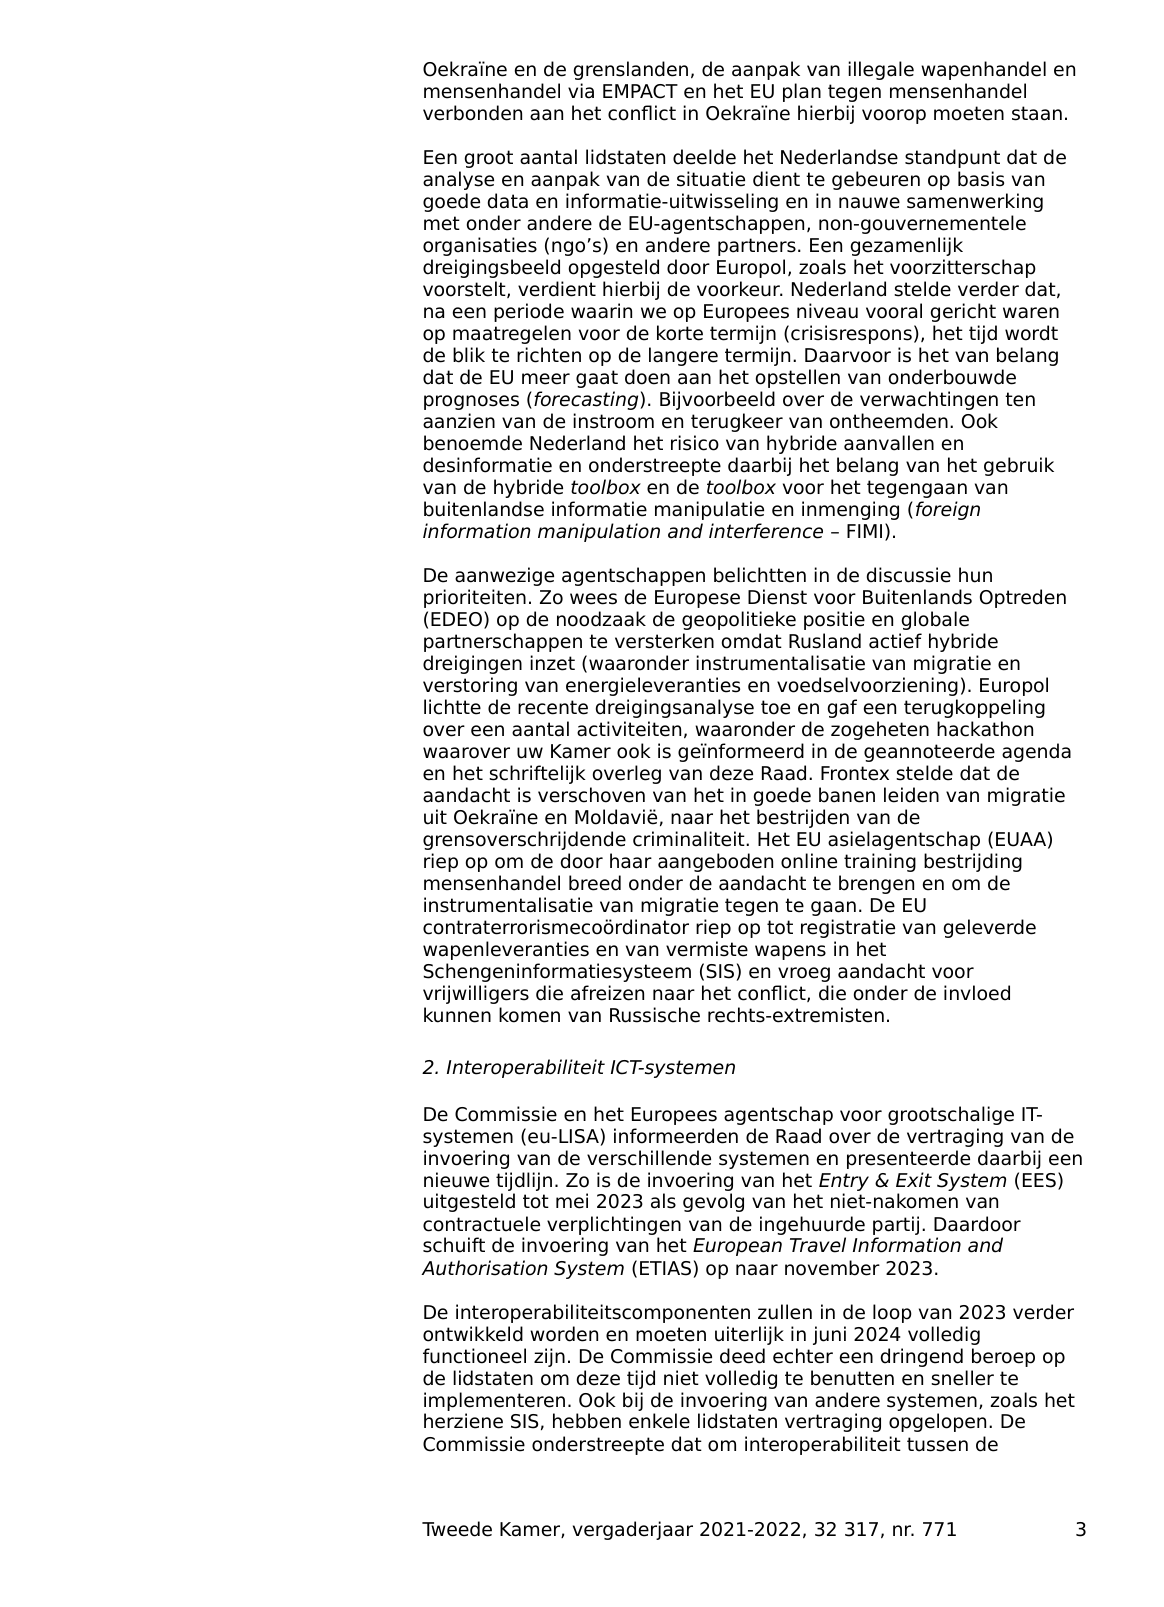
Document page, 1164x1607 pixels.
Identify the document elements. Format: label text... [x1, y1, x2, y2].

text De interoperabiliteitscomponenten zullen in de loop van 2023 verder ontwikkeld worden en moeten uiterlijk in juni 2024 volledig functioneel zijn. De Commissie deed echter een dringend beroep op de lidstaten om deze tijd niet volledig te benutten en sneller te implementeren. Ook bij de invoering van andere systemen, zoals het herziene SIS, hebben enkele lidstaten vertraging opgelopen. De Commissie onderstreepte dat om interoperabiliteit tussen de [422, 1302, 1087, 1455]
text De Commissie en het Europees agentschap voor grootschalige IT-systemen (eu-LISA) informeerden de Raad over de vertraging van de invoering van de verschillende systemen en presenteerde daarbij een nieuwe tijdlijn. Zo is de invoering van het Entry & Exit System (EES) uitgesteld tot mei 2023 als gevolg van het niet-nakomen van contractuele verplichtingen van de ingehuurde partij. Daardoor schuift de invoering van het European Travel Information and Authorisation System (ETIAS) op naar november 2023. [422, 1103, 1087, 1279]
text Een groot aantal lidstaten deelde het Nederlandse standpunt dat de analyse en aanpak van de situatie dient te gebeuren op basis van goede data en informatie-uitwisseling en in nauwe samenwerking met onder andere de EU-agentschappen, non-gouvernementele organisaties (ngo’s) en andere partners. Een gezamenlijk dreigingsbeeld opgesteld door Europol, zoals het voorzitterschap voorstelt, verdient hierbij de voorkeur. Nederland stelde verder dat, na een periode waarin we op Europees niveau vooral gericht waren op maatregelen voor de korte termijn (crisisrespons), het tijd wordt de blik te richten op de langere termijn. Daarvoor is het van belang dat de EU meer gaat doen aan het opstellen van onderbouwde prognoses (forecasting). Bijvoorbeeld over de verwachtingen ten aanzien van de instroom en terugkeer van ontheemden. Ook benoemde Nederland het risico van hybride aanvallen en desinformatie en onderstreepte daarbij het belang van het gebruik van de hybride toolbox en de toolbox voor het tegengaan van buitenlandse informatie manipulatie en inmenging (foreign information manipulation and interference – FIMI). [422, 147, 1087, 543]
text Oekraïne en de grenslanden, de aanpak van illegale wapenhandel en mensenhandel via EMPACT en het EU plan tegen mensenhandel verbonden aan het conflict in Oekraïne hierbij voorop moeten staan. [422, 59, 1087, 125]
text De aanwezige agentschappen belichtten in de discussie hun prioriteiten. Zo wees de Europese Dienst voor Buitenlands Optreden (EDEO) op de noodzaak de geopolitieke positie en globale partnerschappen te versterken omdat Rusland actief hybride dreigingen inzet (waaronder instrumentalisatie van migratie en verstoring van energieleveranties en voedselvoorziening). Europol lichtte de recente dreigingsanalyse toe en gaf een terugkoppeling over een aantal activiteiten, waaronder de zogeheten hackathon waarover uw Kamer ook is geïnformeerd in de geannoteerde agenda en het schriftelijk overleg van deze Raad. Frontex stelde dat de aandacht is verschoven van het in goede banen leiden van migratie uit Oekraïne en Moldavië, naar het bestrijden van de grensoverschrijdende criminaliteit. Het EU asielagentschap (EUAA) riep op om de door haar aangeboden online training bestrijding mensenhandel breed onder de aandacht te brengen en om de instrumentalisatie van migratie tegen te gaan. De EU contraterrorismecoördinator riep op tot registratie van geleverde wapenleveranties en van vermiste wapens in het Schengeninformatiesysteem (SIS) en vroeg aandacht voor vrijwilligers die afreizen naar het conflict, die onder de invloed kunnen komen van Russische rechts-extremisten. [422, 565, 1087, 1027]
subtitle 2. Interoperabiliteit ICT-systemen [422, 1057, 1087, 1078]
